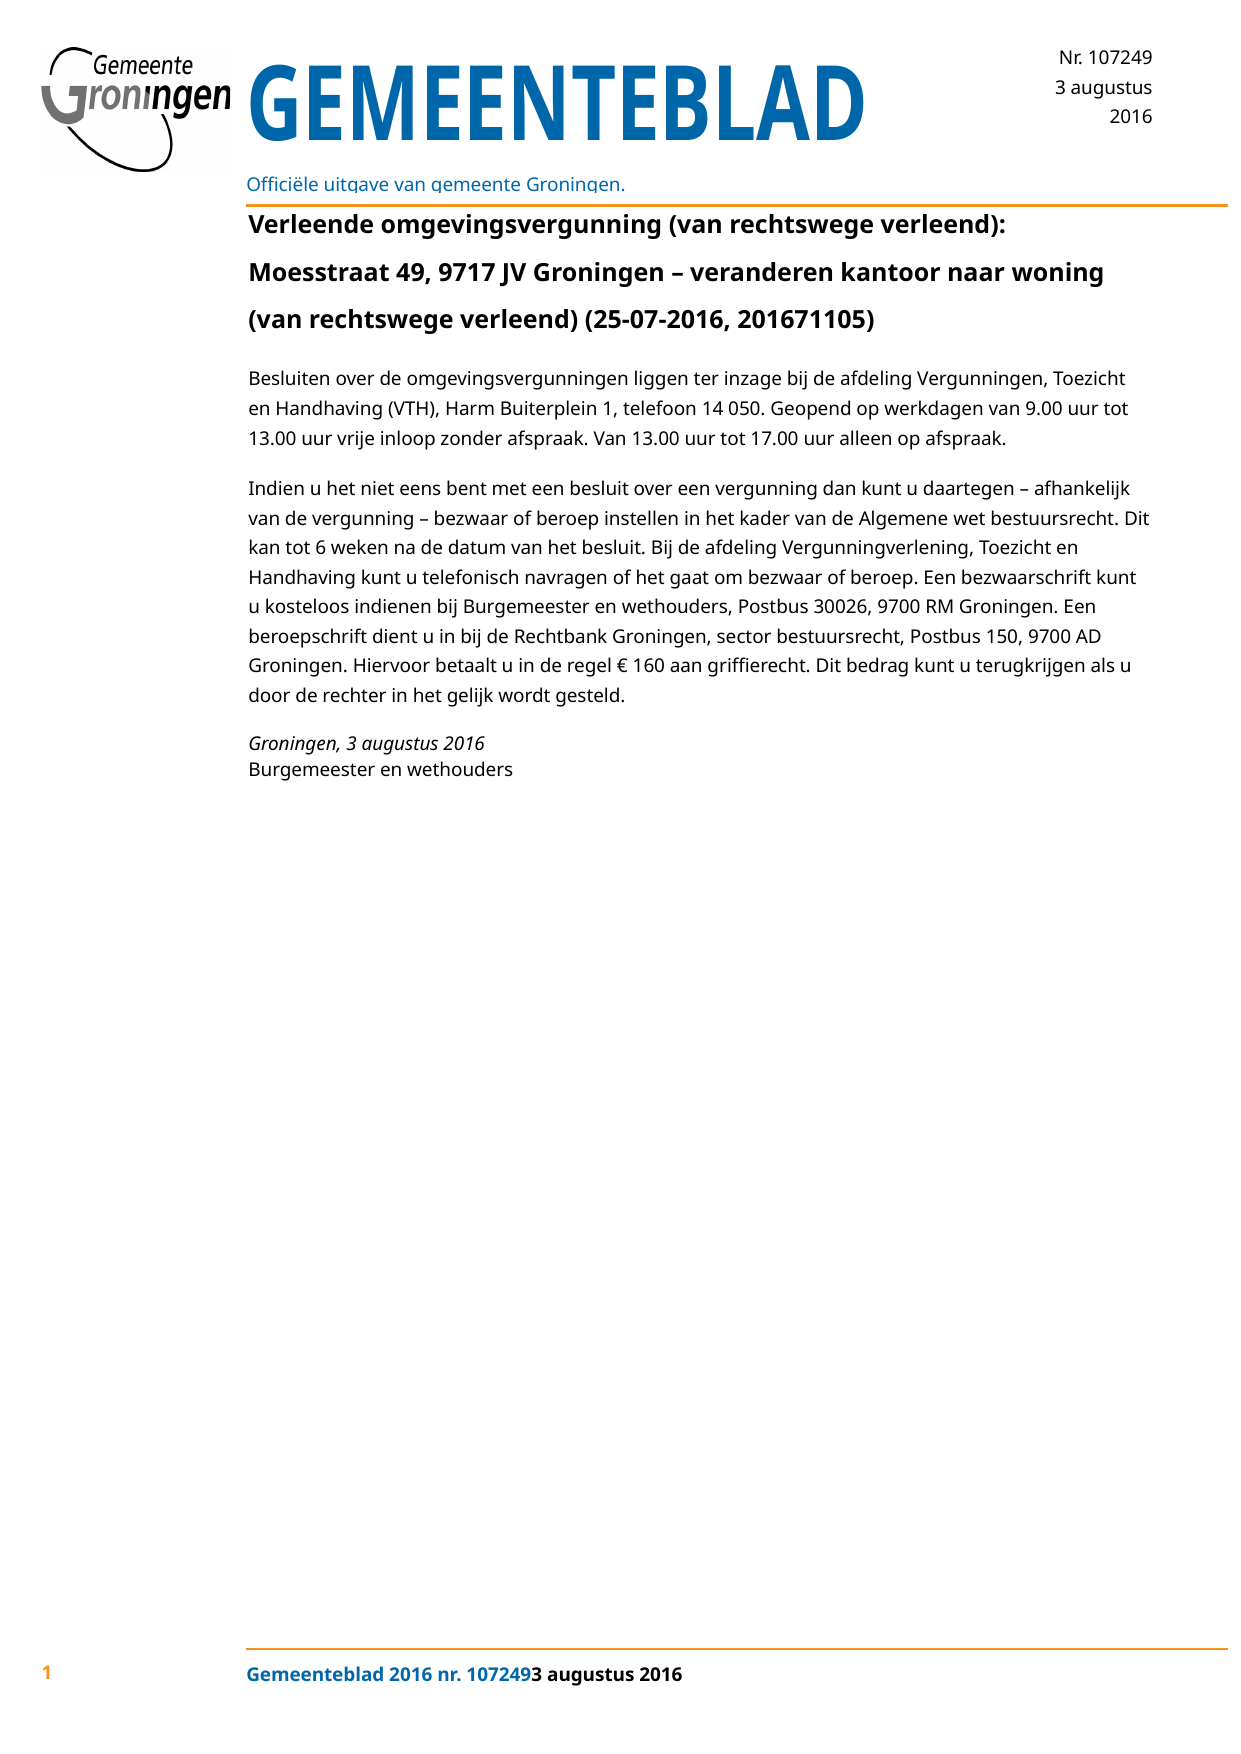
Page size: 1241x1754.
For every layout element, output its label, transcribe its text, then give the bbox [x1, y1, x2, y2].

text Groningen, 3 augustus 2016 [248, 730, 1152, 756]
picture [41, 47, 231, 172]
text Verleende omgevingsvergunning (van rechtswege verleend): Moesstraat 49, 9717 JV Groningen – veranderen kantoor naar woning (van rechtswege verleend) (25-07-2016, 201671105) [248, 207, 1152, 336]
text Burgemeester en wethouders [248, 756, 1152, 781]
text Indien u het niet eens bent met een besluit over een vergunning dan kunt u daartegen – afhankelijk van de vergunning – bezwaar of beroep instellen in het kader van de Algemene wet bestuursrecht. Dit kan tot 6 weken na de datum van het besluit. Bij de afdeling Vergunningverlening, Toezicht en Handhaving kunt u telefonisch navragen of het gaat om bezwaar of beroep. Een bezwaarschrift kunt u kosteloos indienen bij Burgemeester en wethouders, Postbus 30026, 9700 RM Groningen. Een beroepschrift dient u in bij de Rechtbank Groningen, sector bestuursrecht, Postbus 150, 9700 AD Groningen. Hiervoor betaalt u in de regel € 160 aan griffierecht. Dit bedrag kunt u terugkrijgen als u door de rechter in het gelijk wordt gesteld. [248, 475, 1152, 708]
text Besluiten over de omgevingsvergunningen liggen ter inzage bij de afdeling Vergunningen, Toezicht en Handhaving (VTH), Harm Buiterplein 1, telefoon 14 050. Geopend op werkdagen van 9.00 uur tot 13.00 uur vrije inloop zonder afspraak. Van 13.00 uur tot 17.00 uur alleen op afspraak. [248, 366, 1152, 450]
